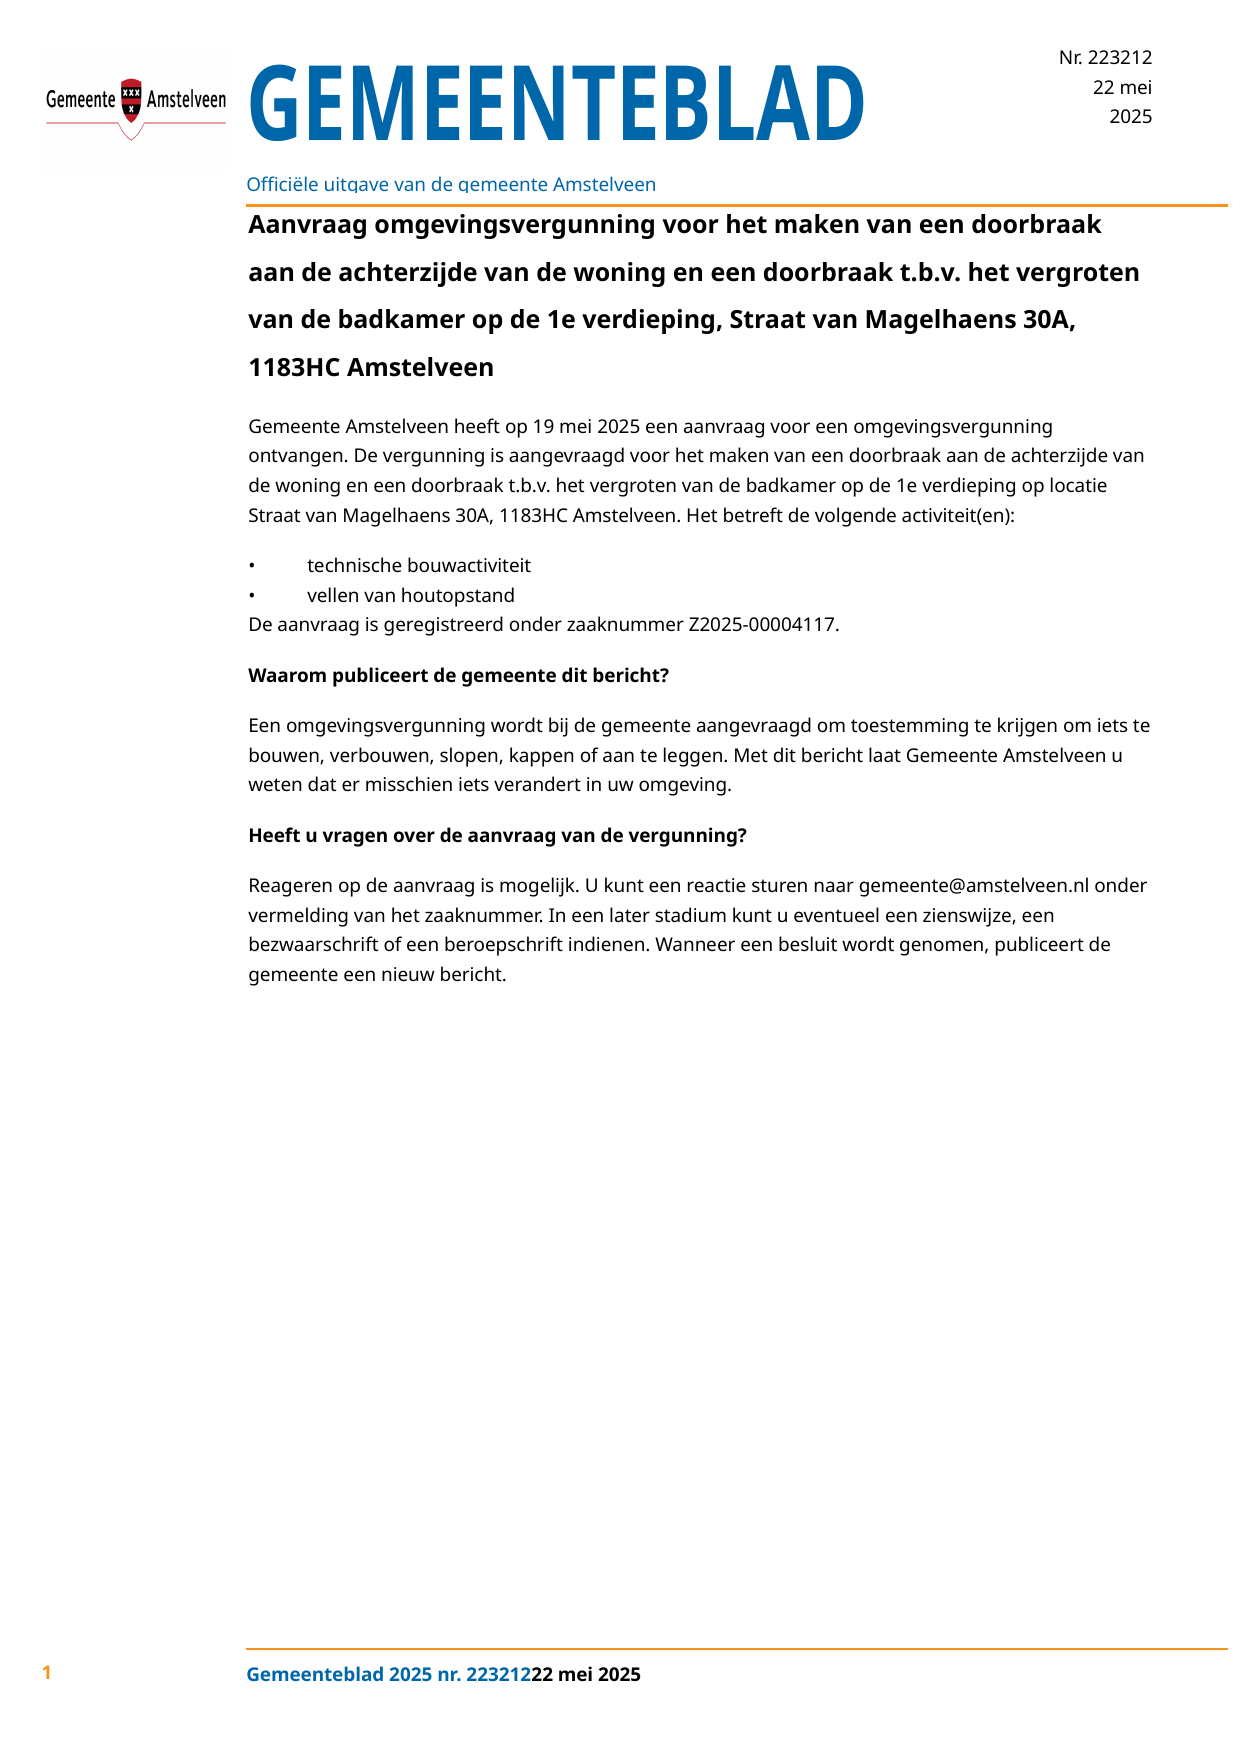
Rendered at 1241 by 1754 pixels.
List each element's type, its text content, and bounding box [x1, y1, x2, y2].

list vellen van houtopstand [248, 582, 1152, 608]
picture [41, 47, 231, 172]
text Gemeente Amstelveen heeft op 19 mei 2025 een aanvraag voor een omgevingsvergunning ontvangen. De vergunning is aangevraagd voor het maken van een doorbraak aan de achterzijde van de woning en een doorbraak t.b.v. het vergroten van de badkamer op de 1e verdieping op locatie Straat van Magelhaens 30A, 1183HC Amstelveen. Het betreft de volgende activiteit(en): [248, 413, 1152, 528]
text Reageren op de aanvraag is mogelijk. U kunt een reactie sturen naar gemeente@amstelveen.nl onder vermelding van het zaaknummer. In een later stadium kunt u eventueel een zienswijze, een bezwaarschrift of een beroepschrift indienen. Wanneer een besluit wordt genomen, publiceert de gemeente een nieuw bericht. [248, 872, 1152, 987]
text Waarom publiceert de gemeente dit bericht? [248, 662, 1152, 688]
text Heeft u vragen over de aanvraag van de vergunning? [248, 822, 1152, 848]
text Aanvraag omgevingsvergunning voor het maken van een doorbraak aan de achterzijde van de woning en een doorbraak t.b.v. het vergroten van de badkamer op de 1e verdieping, Straat van Magelhaens 30A, 1183HC Amstelveen [248, 207, 1152, 384]
text De aanvraag is geregistreerd onder zaaknummer Z2025-00004117. [248, 611, 1152, 637]
text Een omgevingsvergunning wordt bij de gemeente aangevraagd om toestemming te krijgen om iets te bouwen, verbouwen, slopen, kappen of aan te leggen. Met dit bericht laat Gemeente Amstelveen u weten dat er misschien iets verandert in uw omgeving. [248, 712, 1152, 797]
list technische bouwactiviteit [248, 552, 1152, 578]
